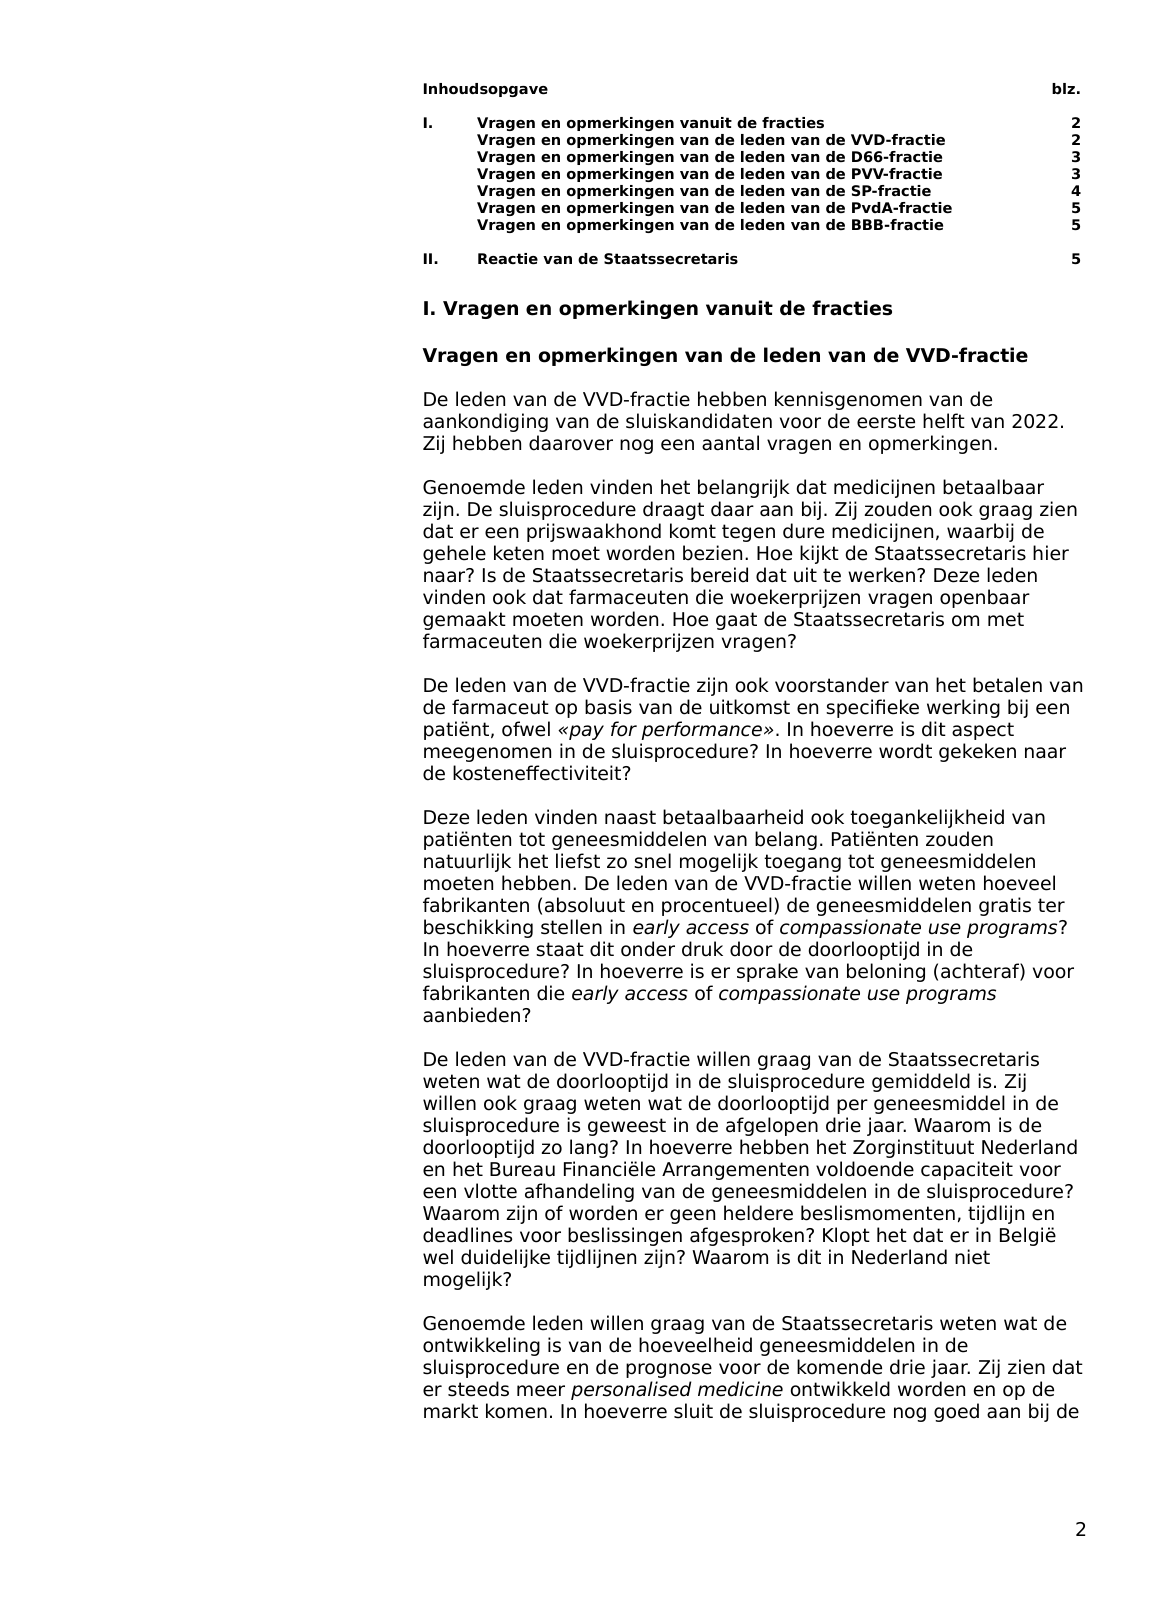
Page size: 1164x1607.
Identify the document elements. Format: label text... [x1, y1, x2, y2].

table_cell Vragen en opmerkingen van de leden van de PVV-fractie [471, 166, 1000, 183]
table_cell Vragen en opmerkingen van de leden van de VVD-fractie [471, 132, 1000, 149]
subtitle I. Vragen en opmerkingen vanuit de fracties [422, 298, 1087, 320]
table_cell I. [422, 115, 471, 132]
table_cell 5 [1000, 217, 1087, 234]
table_cell 5 [1000, 200, 1087, 217]
text Genoemde leden vinden het belangrijk dat medicijnen betaalbaar zijn. De sluisprocedure draagt daar aan bij. Zij zouden ook graag zien dat er een prijswaakhond komt tegen dure medicijnen, waarbij de gehele keten moet worden bezien. Hoe kijkt de Staatssecretaris hier naar? Is de Staatssecretaris bereid dat uit te werken? Deze leden vinden ook dat farmaceuten die woekerprijzen vragen openbaar gemaakt moeten worden. Hoe gaat de Staatssecretaris om met farmaceuten die woekerprijzen vragen? [422, 477, 1087, 653]
text Genoemde leden willen graag van de Staatssecretaris weten wat de ontwikkeling is van de hoeveelheid geneesmiddelen in de sluisprocedure en de prognose voor de komende drie jaar. Zij zien dat er steeds meer personalised medicine ontwikkeld worden en op de markt komen. In hoeverre sluit de sluisprocedure nog goed aan bij de [422, 1313, 1087, 1423]
table_cell [1000, 234, 1087, 251]
table_cell [422, 200, 471, 217]
table_cell Reactie van de Staatssecretaris [471, 251, 1000, 268]
table_cell [1000, 98, 1087, 115]
text De leden van de VVD-fractie hebben kennisgenomen van de aankondiging van de sluiskandidaten voor de eerste helft van 2022. Zij hebben daarover nog een aantal vragen en opmerkingen. [422, 389, 1087, 455]
text De leden van de VVD-fractie willen graag van de Staatssecretaris weten wat de doorlooptijd in de sluisprocedure gemiddeld is. Zij willen ook graag weten wat de doorlooptijd per geneesmiddel in de sluisprocedure is geweest in de afgelopen drie jaar. Waarom is de doorlooptijd zo lang? In hoeverre hebben het Zorginstituut Nederland en het Bureau Financiële Arrangementen voldoende capaciteit voor een vlotte afhandeling van de geneesmiddelen in de sluisprocedure? Waarom zijn of worden er geen heldere beslismomenten, tijdlijn en deadlines voor beslissingen afgesproken? Klopt het dat er in België wel duidelijke tijdlijnen zijn? Waarom is dit in Nederland niet mogelijk? [422, 1049, 1087, 1291]
table_cell Vragen en opmerkingen van de leden van de BBB-fractie [471, 217, 1000, 234]
text Deze leden vinden naast betaalbaarheid ook toegankelijkheid van patiënten tot geneesmiddelen van belang. Patiënten zouden natuurlijk het liefst zo snel mogelijk toegang tot geneesmiddelen moeten hebben. De leden van de VVD-fractie willen weten hoeveel fabrikanten (absoluut en procentueel) de geneesmiddelen gratis ter beschikking stellen in early access of compassionate use programs? In hoeverre staat dit onder druk door de doorlooptijd in de sluisprocedure? In hoeverre is er sprake van beloning (achteraf) voor fabrikanten die early access of compassionate use programs aanbieden? [422, 807, 1087, 1027]
table_cell 5 [1000, 251, 1087, 268]
table_cell 3 [1000, 149, 1087, 166]
table_cell [422, 166, 471, 183]
table_cell Vragen en opmerkingen van de leden van de SP-fractie [471, 183, 1000, 200]
table_cell 2 [1000, 132, 1087, 149]
table_cell Vragen en opmerkingen vanuit de fracties [471, 115, 1000, 132]
table_cell [471, 234, 1000, 251]
table_cell [422, 149, 471, 166]
table_cell II. [422, 251, 471, 268]
text De leden van de VVD-fractie zijn ook voorstander van het betalen van de farmaceut op basis van de uitkomst en specifieke werking bij een patiënt, ofwel «pay for performance». In hoeverre is dit aspect meegenomen in de sluisprocedure? In hoeverre wordt gekeken naar de kosteneffectiviteit? [422, 675, 1087, 785]
table_header blz. [1000, 81, 1087, 98]
table_cell Vragen en opmerkingen van de leden van de D66-fractie [471, 149, 1000, 166]
table_cell [471, 98, 1000, 115]
table_cell [422, 132, 471, 149]
table_header Inhoudsopgave [422, 81, 1000, 98]
table_cell [422, 234, 471, 251]
table_cell [422, 217, 471, 234]
table_cell [422, 98, 471, 115]
table_cell 3 [1000, 166, 1087, 183]
table_cell 2 [1000, 115, 1087, 132]
table_cell [422, 183, 471, 200]
table_cell Vragen en opmerkingen van de leden van de PvdA-fractie [471, 200, 1000, 217]
subtitle Vragen en opmerkingen van de leden van de VVD-fractie [422, 345, 1087, 367]
table_cell 4 [1000, 183, 1087, 200]
